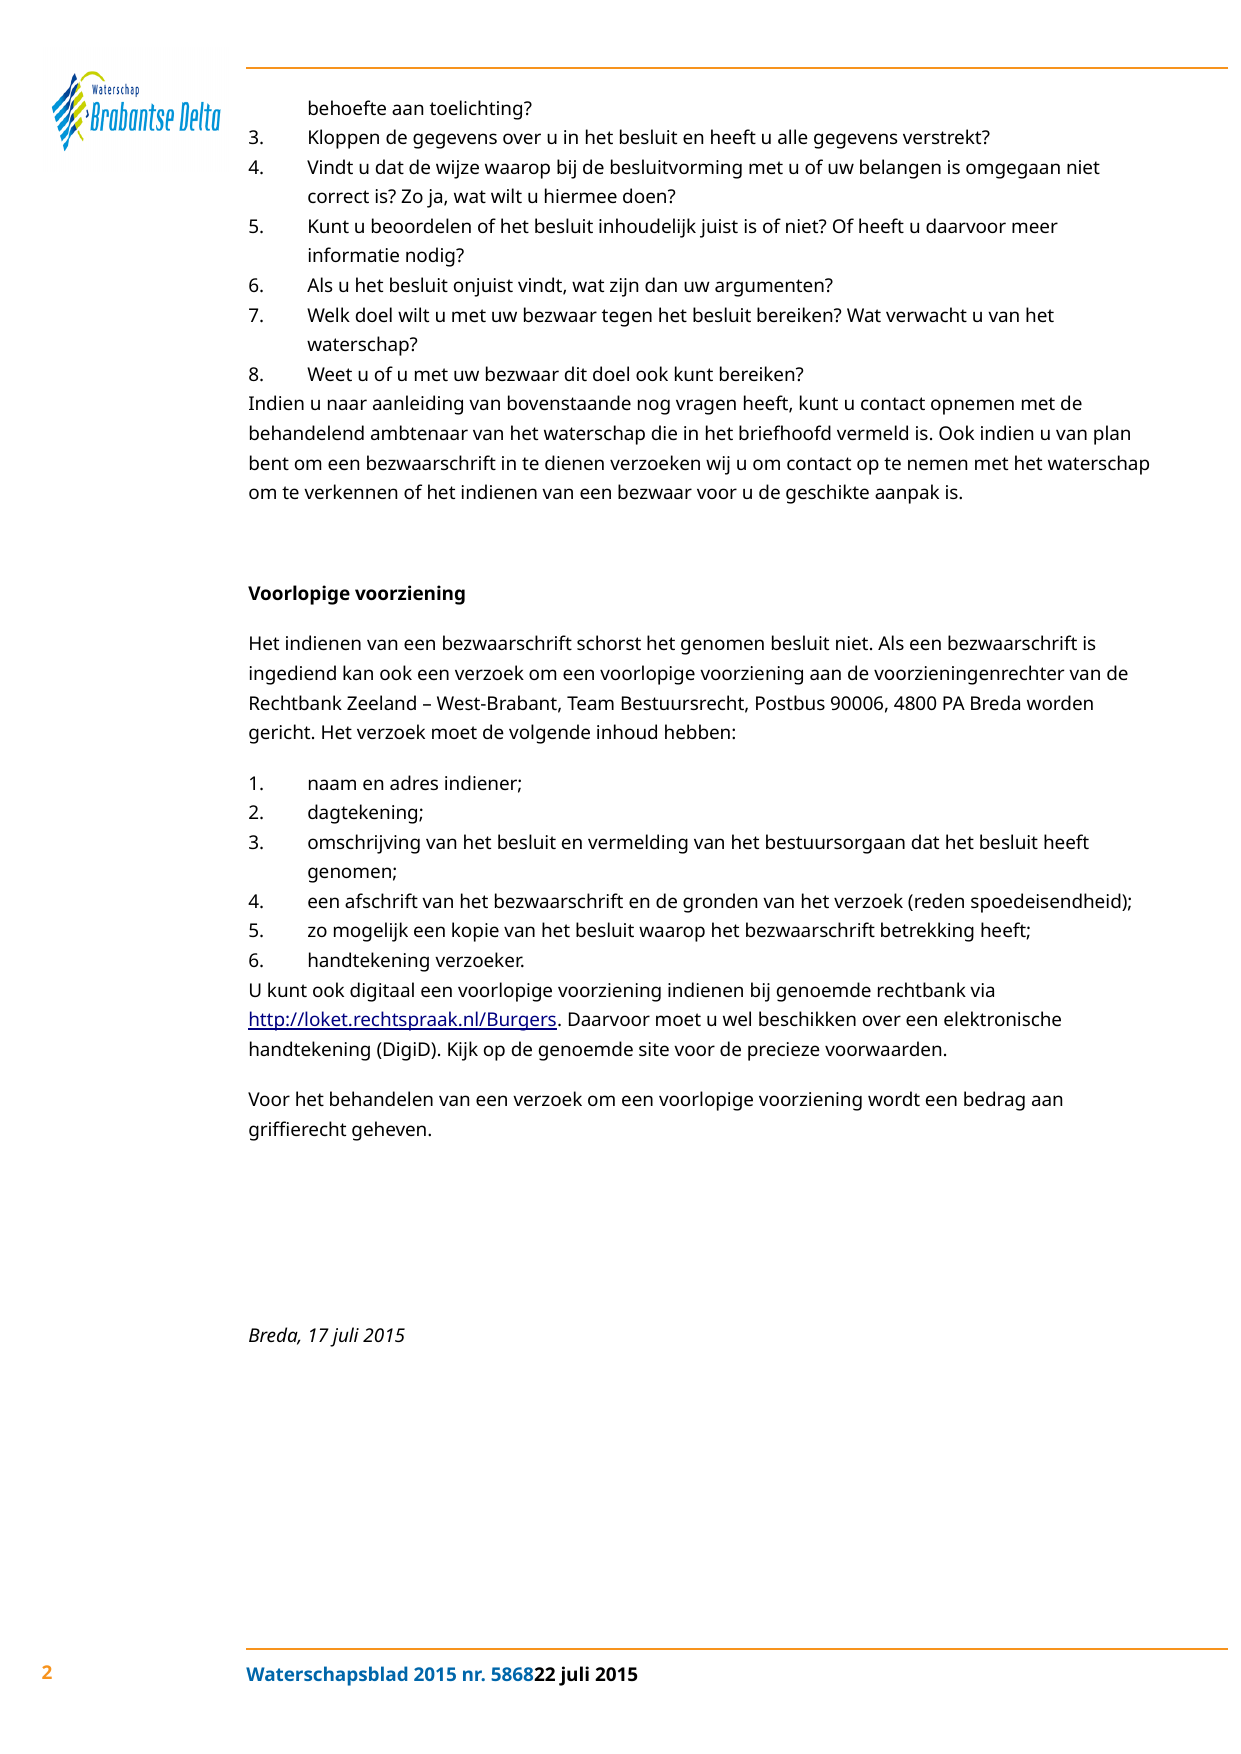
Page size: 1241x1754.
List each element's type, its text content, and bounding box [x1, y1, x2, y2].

list dagtekening; [248, 799, 1152, 825]
list omschrijving van het besluit en vermelding van het bestuursorgaan dat het besluit heeft genomen; [248, 829, 1152, 884]
picture [41, 47, 231, 172]
list Kloppen de gegevens over u in het besluit en heeft u alle gegevens verstrekt? [248, 124, 1152, 150]
list naam en adres indiener; [248, 770, 1152, 796]
list zo mogelijk een kopie van het besluit waarop het bezwaarschrift betrekking heeft; [248, 918, 1152, 943]
list een afschrift van het bezwaarschrift en de gronden van het verzoek (reden spoedeisendheid); [248, 888, 1152, 914]
text U kunt ook digitaal een voorlopige voorziening indienen bij genoemde rechtbank via http://loket.rechtspraak.nl/Burgers. Daarvoor moet u wel beschikken over een elektronische handtekening (DigiD). Kijk op de genoemde site voor de precieze voorwaarden. [248, 977, 1152, 1062]
text Breda, 17 juli 2015 [248, 1323, 1152, 1348]
text Voor het behandelen van een verzoek om een voorlopige voorziening wordt een bedrag aan griffierecht geheven. [248, 1086, 1152, 1142]
list Welk doel wilt u met uw bezwaar tegen het besluit bereiken? Wat verwacht u van het waterschap? [248, 302, 1152, 357]
list Als u het besluit onjuist vindt, wat zijn dan uw argumenten? [248, 272, 1152, 298]
list behoefte aan toelichting? [248, 95, 1152, 121]
text Voorlopige voorziening [248, 580, 1152, 606]
text Het indienen van een bezwaarschrift schorst het genomen besluit niet. Als een bezwaarschrift is ingediend kan ook een verzoek om een voorlopige voorziening aan de voorzieningenrechter van de Rechtbank Zeeland – West-Brabant, Team Bestuursrecht, Postbus 90006, 4800 PA Breda worden gericht. Het verzoek moet de volgende inhoud hebben: [248, 631, 1152, 745]
text Indien u naar aanleiding van bovenstaande nog vragen heeft, kunt u contact opnemen met de behandelend ambtenaar van het waterschap die in het briefhoofd vermeld is. Ook indien u van plan bent om een bezwaarschrift in te dienen verzoeken wij u om contact op te nemen met het waterschap om te verkennen of het indienen van een bezwaar voor u de geschikte aanpak is. [248, 391, 1152, 505]
list Vindt u dat de wijze waarop bij de besluitvorming met u of uw belangen is omgegaan niet correct is? Zo ja, wat wilt u hiermee doen? [248, 154, 1152, 209]
list Kunt u beoordelen of het besluit inhoudelijk juist is of niet? Of heeft u daarvoor meer informatie nodig? [248, 213, 1152, 268]
list Weet u of u met uw bezwaar dit doel ook kunt bereiken? [248, 361, 1152, 387]
list handtekening verzoeker. [248, 947, 1152, 973]
